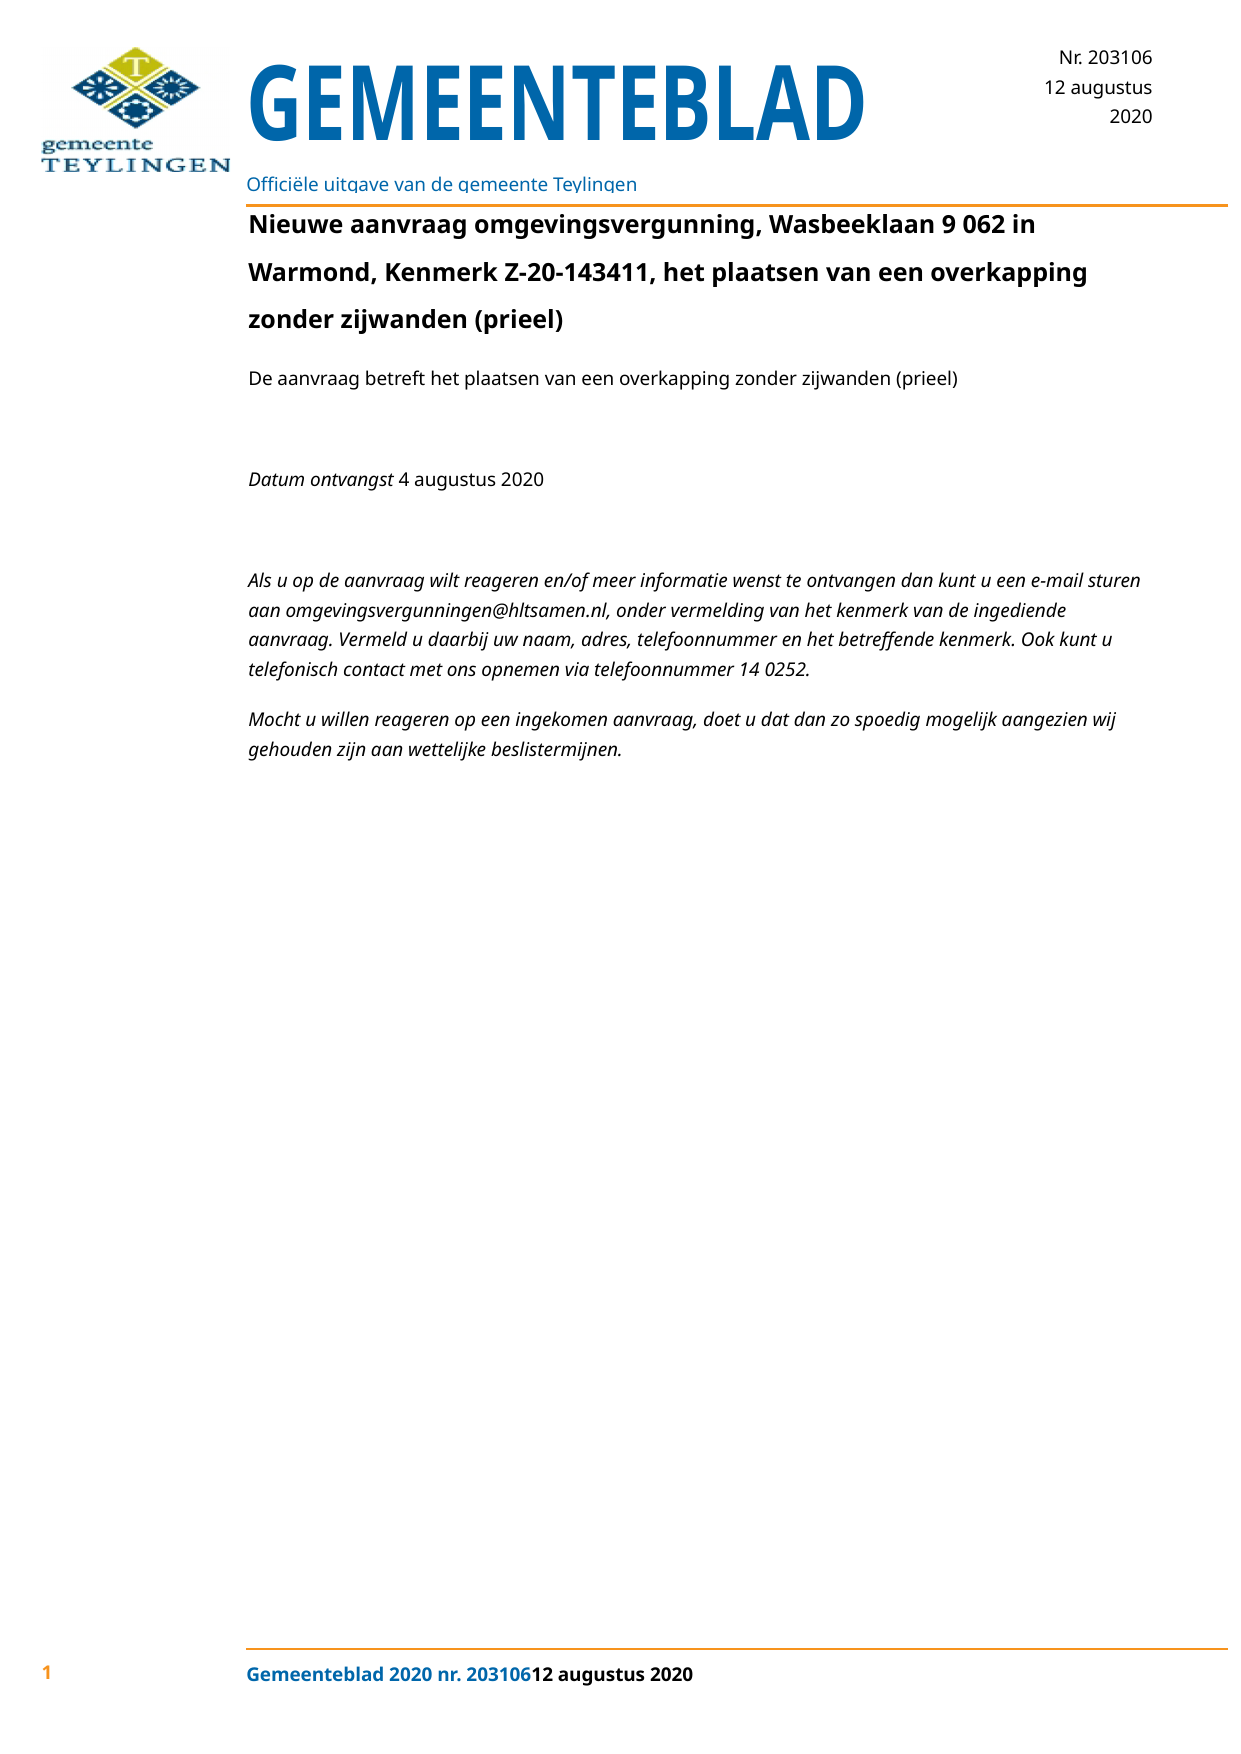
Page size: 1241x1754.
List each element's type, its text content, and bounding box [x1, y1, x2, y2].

picture [41, 47, 231, 172]
text Mocht u willen reageren op een ingekomen aanvraag, doet u dat dan zo spoedig mogelijk aangezien wij gehouden zijn aan wettelijke beslistermijnen. [248, 706, 1152, 762]
text De aanvraag betreft het plaatsen van een overkapping zonder zijwanden (prieel) [248, 366, 1152, 391]
text Datum ontvangst 4 augustus 2020 [248, 466, 1152, 492]
text Nieuwe aanvraag omgevingsvergunning, Wasbeeklaan 9 062 in Warmond, Kenmerk Z-20-143411, het plaatsen van een overkapping zonder zijwanden (prieel) [248, 207, 1152, 336]
text Als u op de aanvraag wilt reageren en/of meer informatie wenst te ontvangen dan kunt u een e-mail sturen aan omgevingsvergunningen@hltsamen.nl, onder vermelding van het kenmerk van de ingediende aanvraag. Vermeld u daarbij uw naam, adres, telefoonnummer en het betreffende kenmerk. Ook kunt u telefonisch contact met ons opnemen via telefoonnummer 14 0252. [248, 567, 1152, 682]
